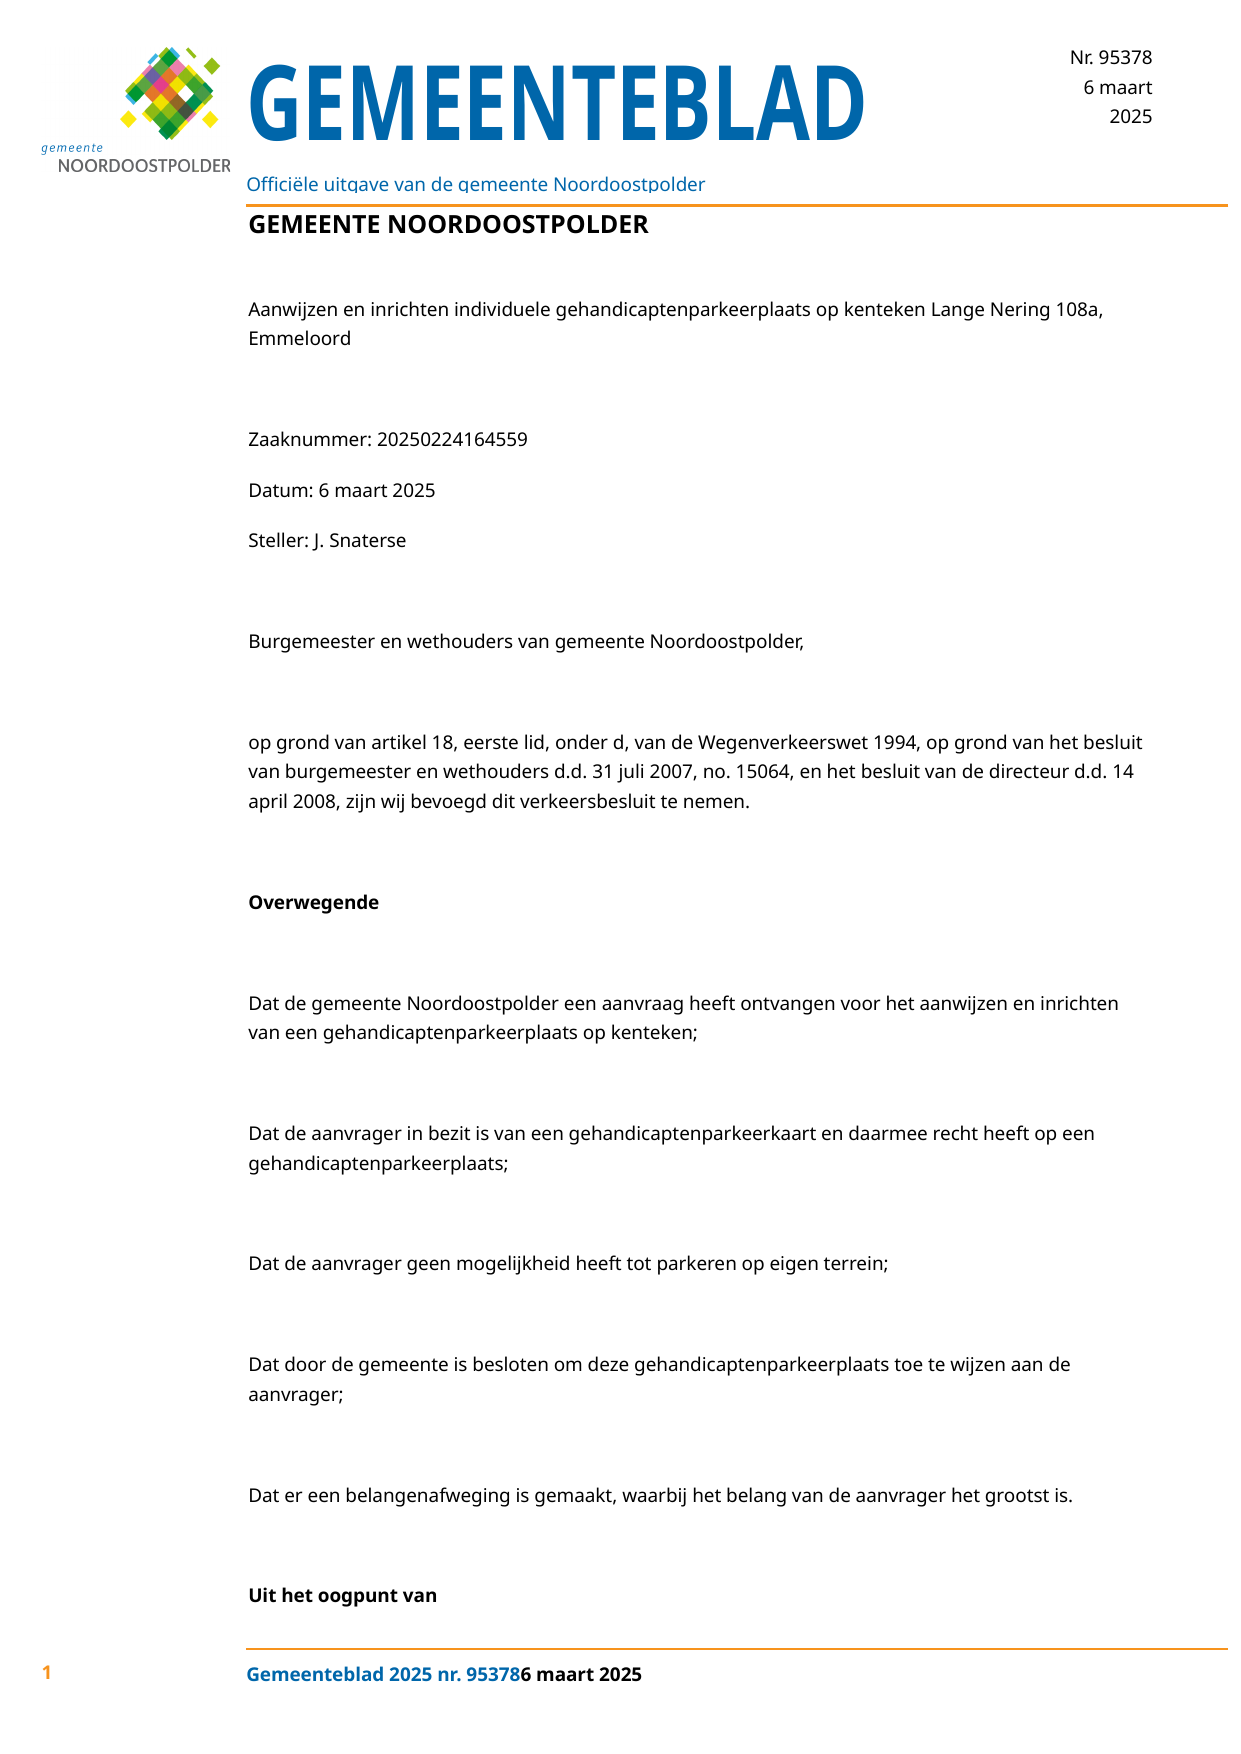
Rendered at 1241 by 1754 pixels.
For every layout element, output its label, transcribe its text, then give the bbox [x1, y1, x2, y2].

text Aanwijzen en inrichten individuele gehandicaptenparkeerplaats op kenteken Lange Nering 108a, Emmeloord [248, 296, 1152, 351]
text Dat de gemeente Noordoostpolder een aanvraag heeft ontvangen voor het aanwijzen en inrichten van een gehandicaptenparkeerplaats op kenteken; [248, 990, 1152, 1045]
text Overwegende [248, 889, 1152, 915]
text Dat de aanvrager geen mogelijkheid heeft tot parkeren op eigen terrein; [248, 1251, 1152, 1276]
text Dat de aanvrager in bezit is van een gehandicaptenparkeerkaart en daarmee recht heeft op een gehandicaptenparkeerplaats; [248, 1120, 1152, 1176]
picture [41, 47, 231, 172]
text Zaaknummer: 20250224164559 [248, 426, 1152, 452]
text Datum: 6 maart 2025 [248, 477, 1152, 503]
text op grond van artikel 18, eerste lid, onder d, van de Wegenverkeerswet 1994, op grond van het besluit van burgemeester en wethouders d.d. 31 juli 2007, no. 15064, en het besluit van de directeur d.d. 14 april 2008, zijn wij bevoegd dit verkeersbesluit te nemen. [248, 729, 1152, 814]
text Burgemeester en wethouders van gemeente Noordoostpolder, [248, 628, 1152, 654]
text GEMEENTE NOORDOOSTPOLDER [248, 207, 1152, 241]
text Steller: J. Snaterse [248, 527, 1152, 553]
text Dat door de gemeente is besloten om deze gehandicaptenparkeerplaats toe te wijzen aan de aanvrager; [248, 1351, 1152, 1407]
text Uit het oogpunt van [248, 1583, 1152, 1608]
text Dat er een belangenafweging is gemaakt, waarbij het belang van de aanvrager het grootst is. [248, 1482, 1152, 1508]
